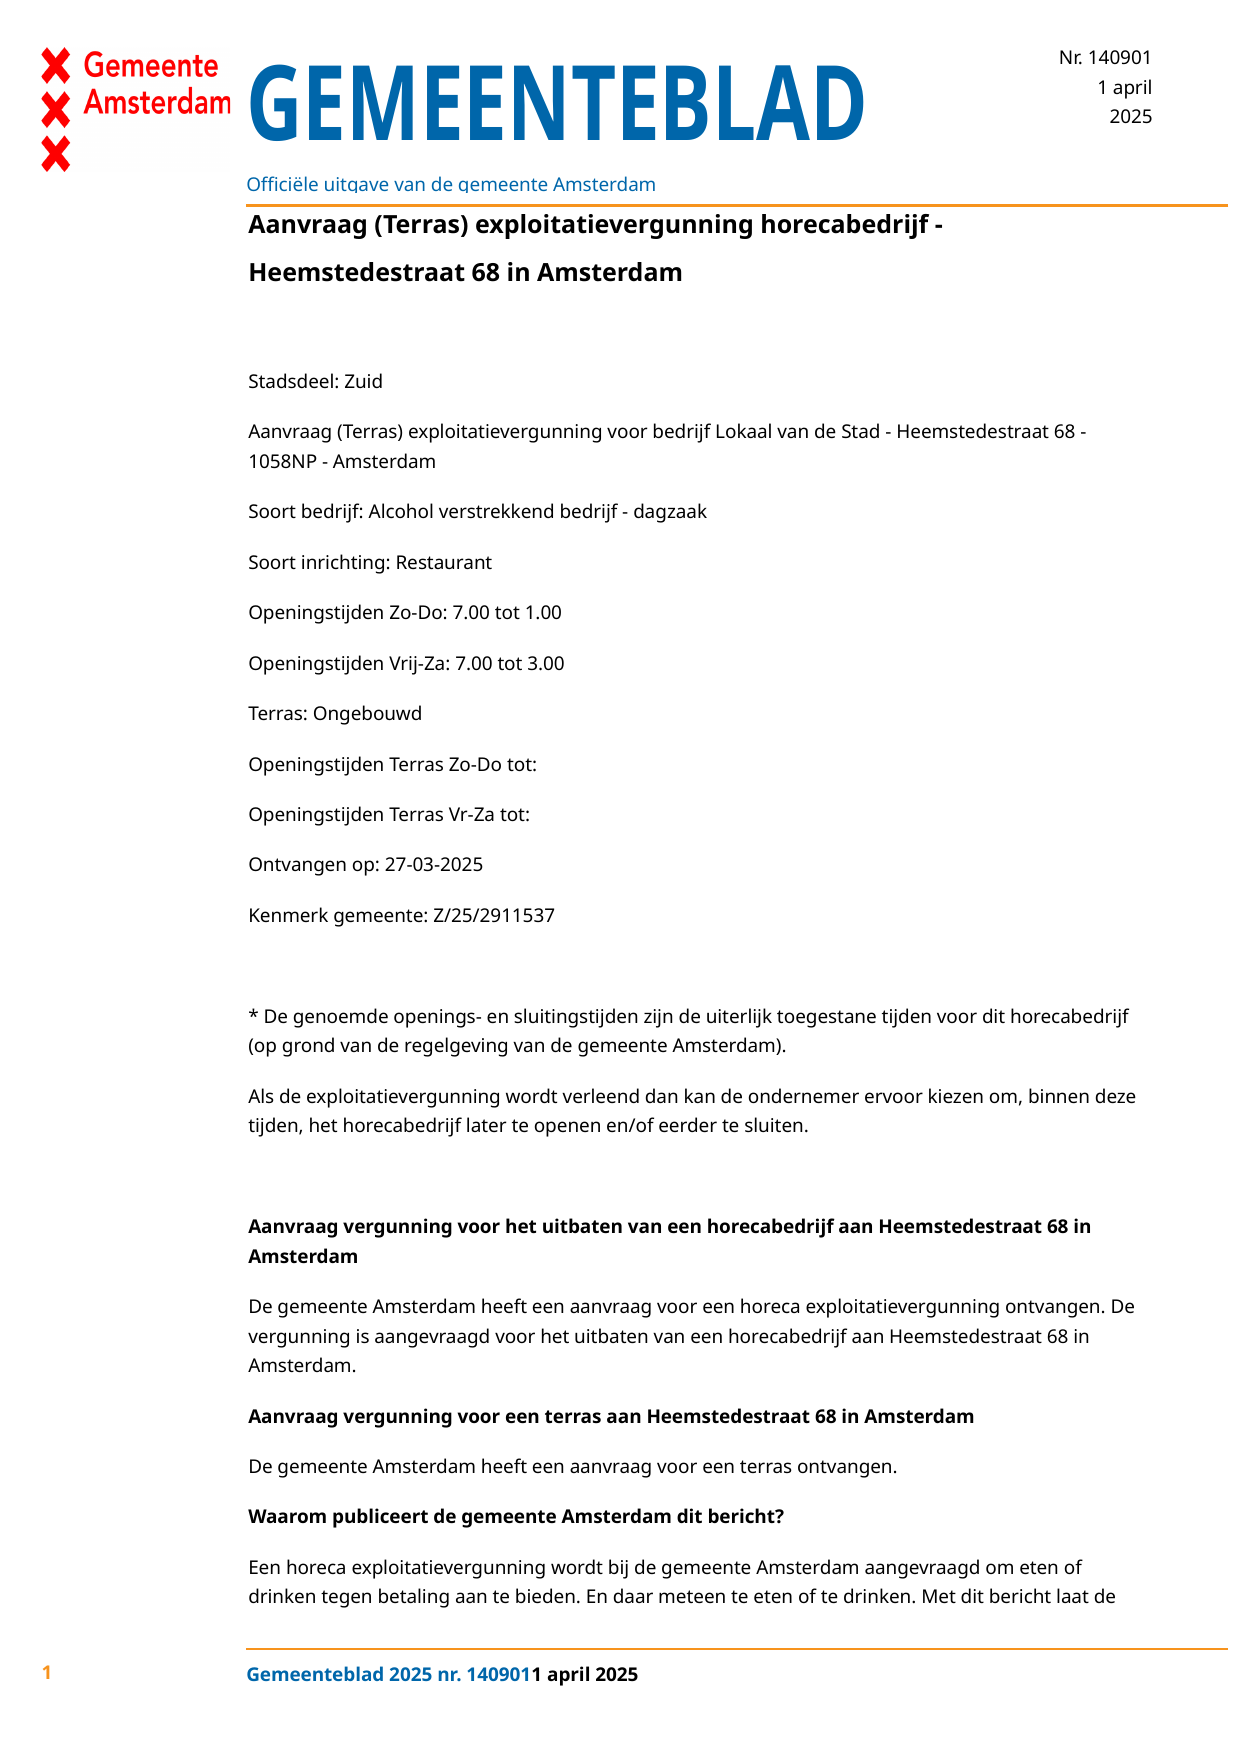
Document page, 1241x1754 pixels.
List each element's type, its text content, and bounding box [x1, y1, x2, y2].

text Openingstijden Zo-Do: 7.00 tot 1.00 [248, 599, 1152, 625]
text Openingstijden Terras Zo-Do tot: [248, 751, 1152, 777]
text Openingstijden Vrij-Za: 7.00 tot 3.00 [248, 650, 1152, 676]
text Ontvangen op: 27-03-2025 [248, 852, 1152, 877]
text Soort bedrijf: Alcohol verstrekkend bedrijf - dagzaak [248, 499, 1152, 524]
text Een horeca exploitatievergunning wordt bij de gemeente Amsterdam aangevraagd om eten of drinken tegen betaling aan te bieden. En daar meteen te eten of te drinken. Met dit bericht laat de [248, 1554, 1152, 1609]
text Aanvraag (Terras) exploitatievergunning horecabedrijf - Heemstedestraat 68 in Amsterdam [248, 207, 1152, 288]
text Aanvraag vergunning voor het uitbaten van een horecabedrijf aan Heemstedestraat 68 in Amsterdam [248, 1213, 1152, 1269]
picture [41, 47, 231, 172]
text Waarom publiceert de gemeente Amsterdam dit bericht? [248, 1504, 1152, 1529]
text Stadsdeel: Zuid [248, 368, 1152, 394]
text Terras: Ongebouwd [248, 700, 1152, 726]
text De gemeente Amsterdam heeft een aanvraag voor een horeca exploitatievergunning ontvangen. De vergunning is aangevraagd voor het uitbaten van een horecabedrijf aan Heemstedestraat 68 in Amsterdam. [248, 1293, 1152, 1378]
text Als de exploitatievergunning wordt verleend dan kan de ondernemer ervoor kiezen om, binnen deze tijden, het horecabedrijf later te openen en/of eerder te sluiten. [248, 1083, 1152, 1138]
text * De genoemde openings- en sluitingstijden zijn de uiterlijk toegestane tijden voor dit horecabedrijf (op grond van de regelgeving van de gemeente Amsterdam). [248, 1003, 1152, 1058]
text Aanvraag (Terras) exploitatievergunning voor bedrijf Lokaal van de Stad - Heemstedestraat 68 - 1058NP - Amsterdam [248, 419, 1152, 474]
text Aanvraag vergunning voor een terras aan Heemstedestraat 68 in Amsterdam [248, 1403, 1152, 1429]
text Soort inrichting: Restaurant [248, 549, 1152, 575]
text Openingstijden Terras Vr-Za tot: [248, 801, 1152, 827]
text De gemeente Amsterdam heeft een aanvraag voor een terras ontvangen. [248, 1453, 1152, 1479]
text Kenmerk gemeente: Z/25/2911537 [248, 902, 1152, 928]
